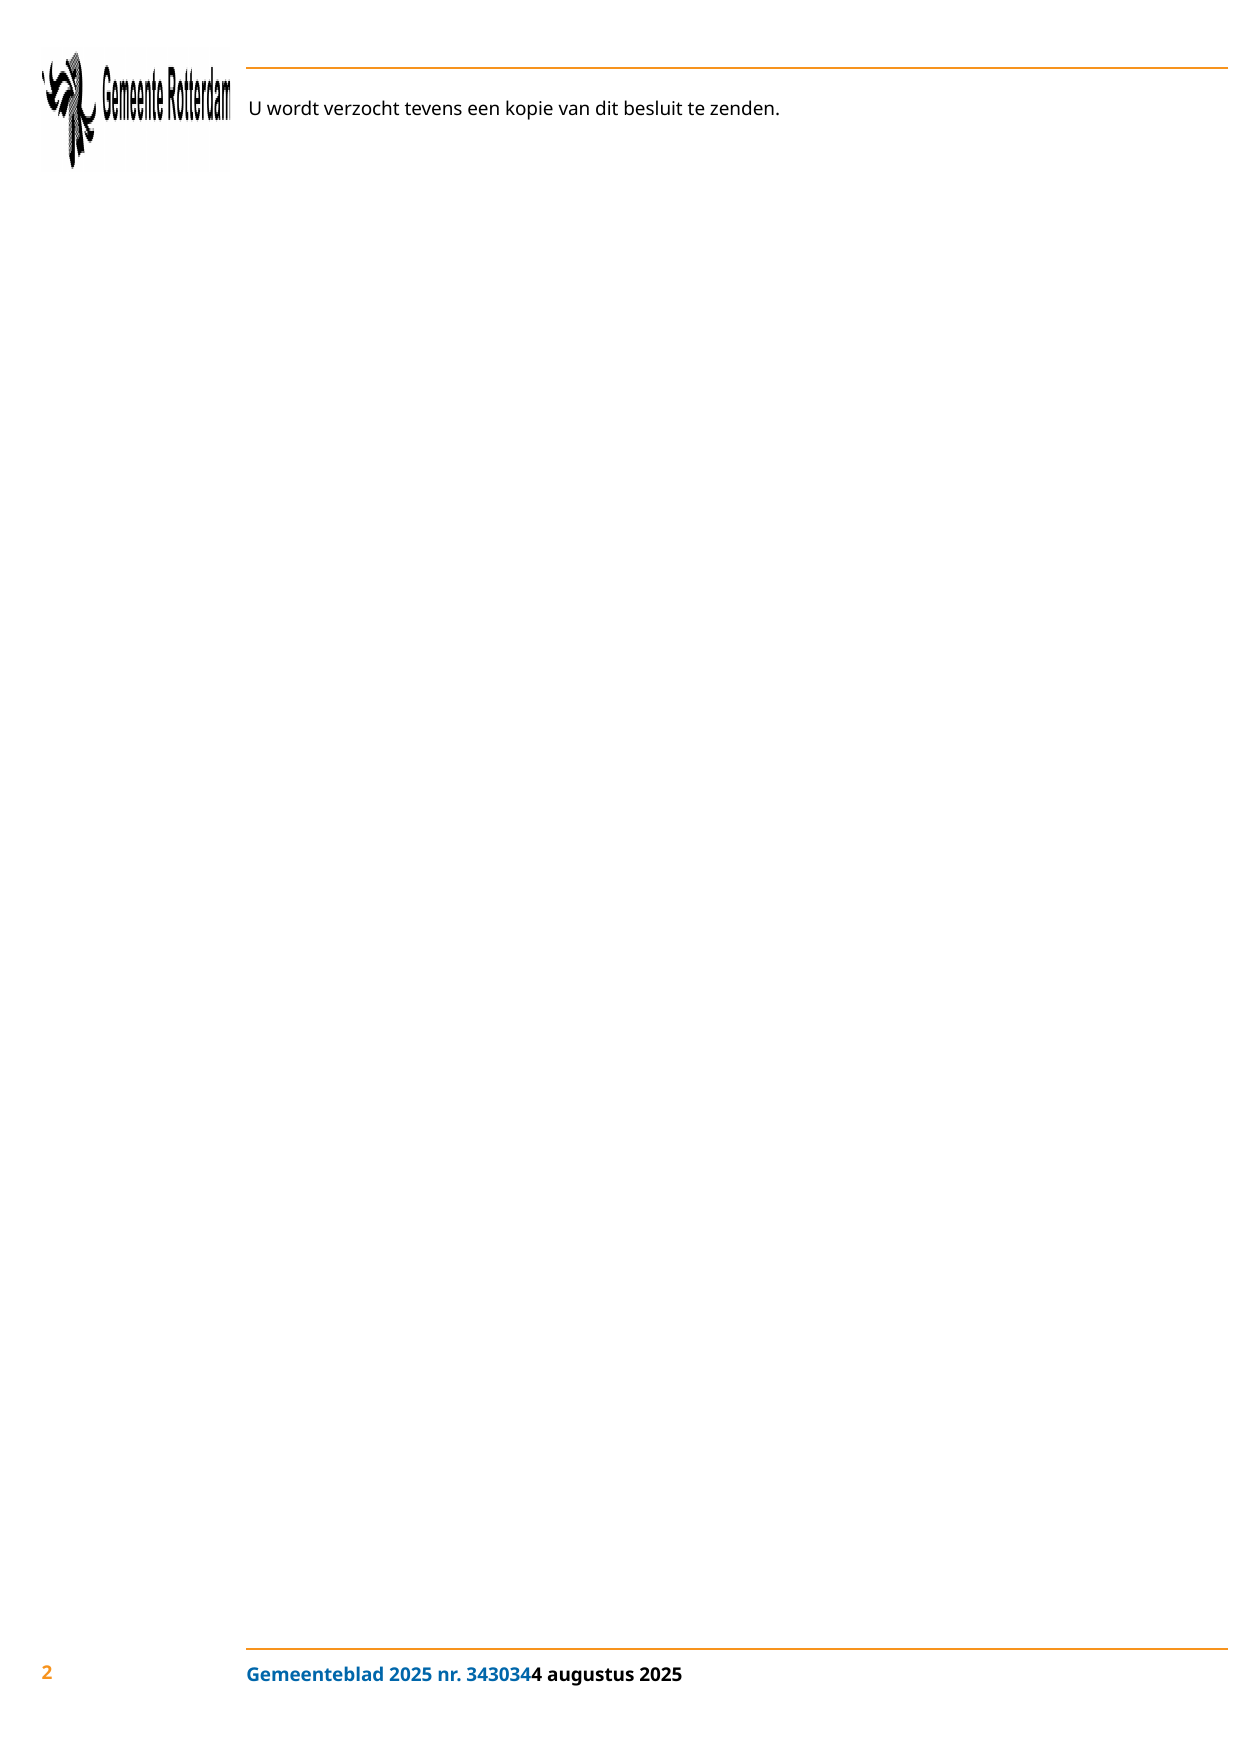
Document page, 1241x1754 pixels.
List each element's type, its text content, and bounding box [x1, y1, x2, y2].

picture [41, 47, 231, 172]
text U wordt verzocht tevens een kopie van dit besluit te zenden. [248, 95, 1152, 121]
